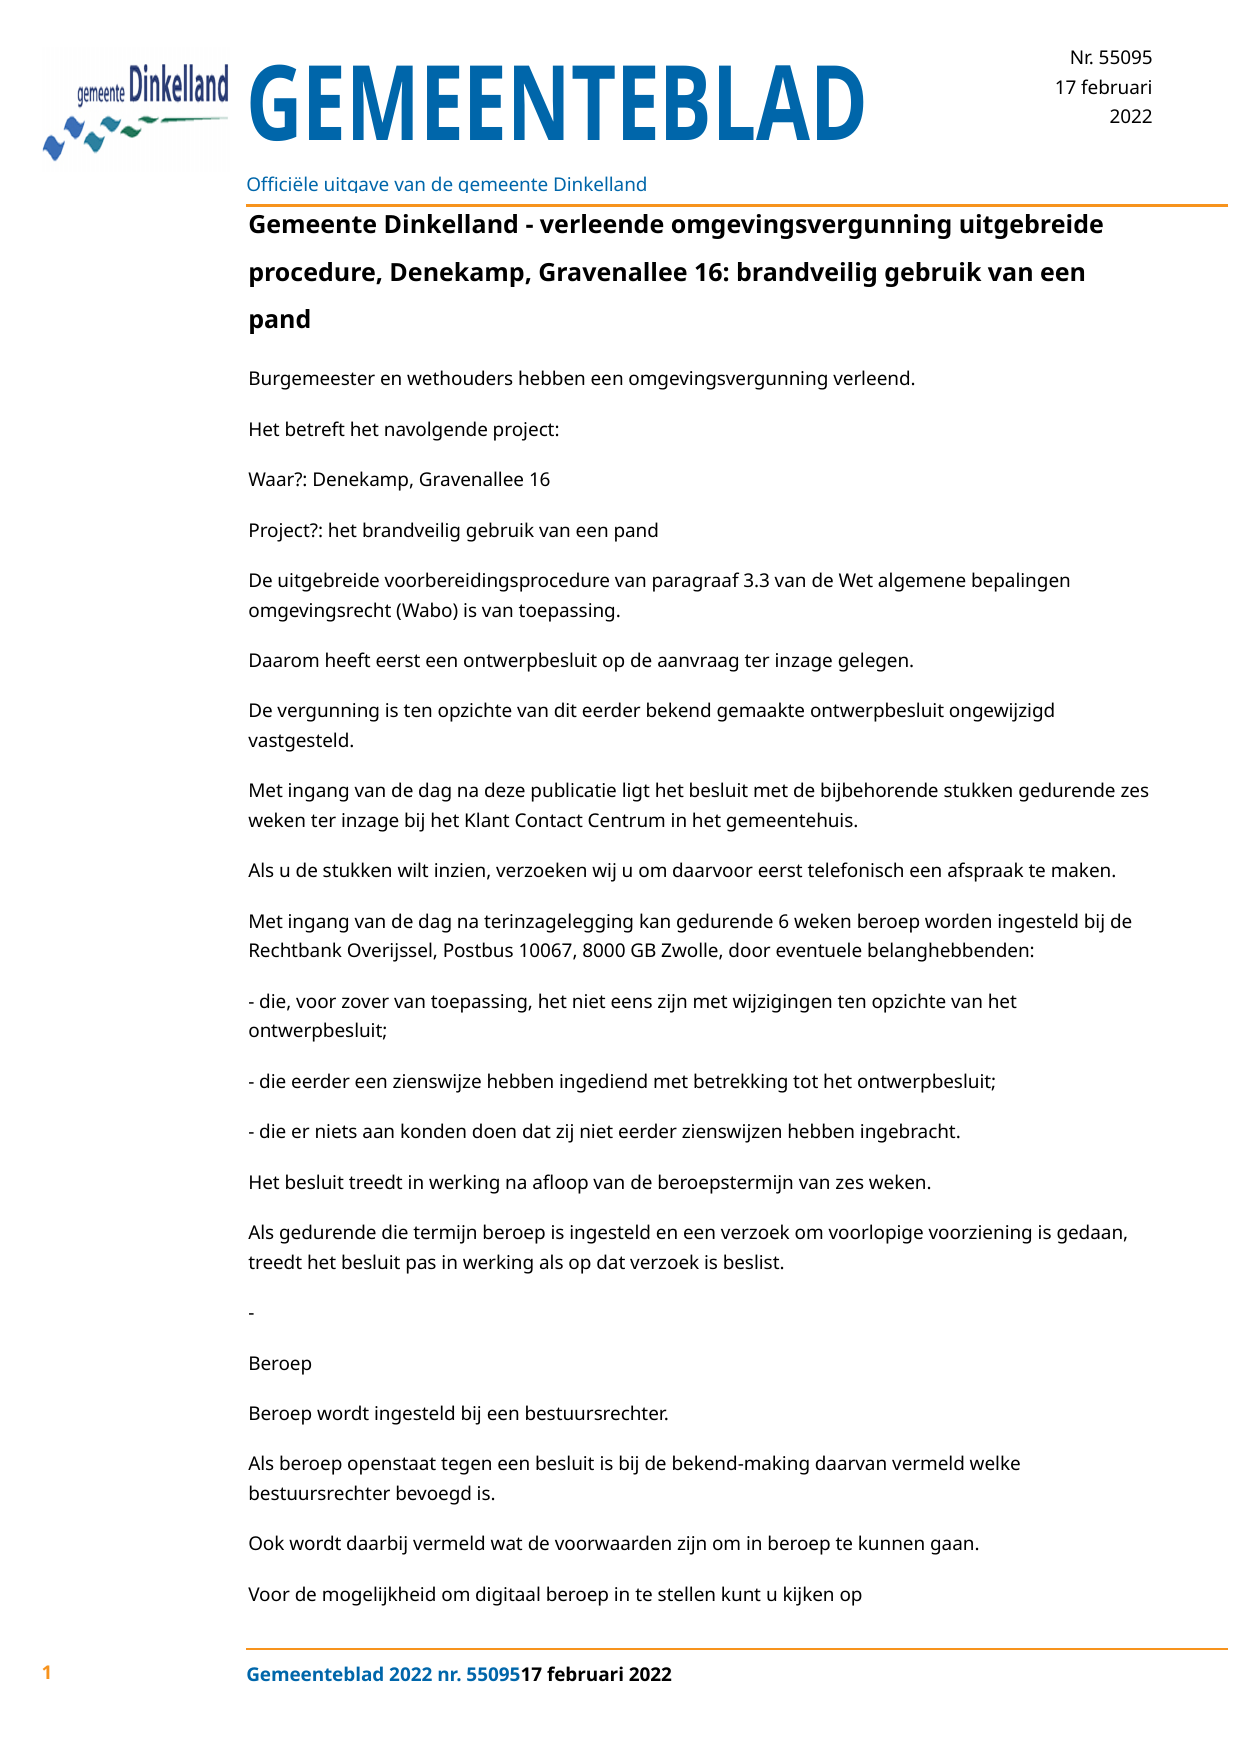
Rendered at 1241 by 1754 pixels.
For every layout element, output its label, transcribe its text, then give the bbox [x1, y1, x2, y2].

text Als u de stukken wilt inzien, verzoeken wij u om daarvoor eerst telefonisch een afspraak te maken. [248, 858, 1152, 883]
text Gemeente Dinkelland - verleende omgevingsvergunning uitgebreide procedure, Denekamp, Gravenallee 16: brandveilig gebruik van een pand [248, 207, 1152, 336]
text Het besluit treedt in werking na afloop van de beroepstermijn van zes weken. [248, 1169, 1152, 1194]
text Het betreft het navolgende project: [248, 416, 1152, 442]
text - die eerder een zienswijze hebben ingediend met betrekking tot het ontwerpbesluit; [248, 1068, 1152, 1094]
text - die er niets aan konden doen dat zij niet eerder zienswijzen hebben ingebracht. [248, 1118, 1152, 1144]
text Als gedurende die termijn beroep is ingesteld en een verzoek om voorlopige voorziening is gedaan, treedt het besluit pas in werking als op dat verzoek is beslist. [248, 1219, 1152, 1274]
text De vergunning is ten opzichte van dit eerder bekend gemaakte ontwerpbesluit ongewijzigd vastgesteld. [248, 698, 1152, 753]
text Als beroep openstaat tegen een besluit is bij de bekend-making daarvan vermeld welke bestuursrechter bevoegd is. [248, 1451, 1152, 1506]
text - die, voor zover van toepassing, het niet eens zijn met wijzigingen ten opzichte van het ontwerpbesluit; [248, 988, 1152, 1043]
text De uitgebreide voorbereidingsprocedure van paragraaf 3.3 van de Wet algemene bepalingen omgevingsrecht (Wabo) is van toepassing. [248, 567, 1152, 622]
text Met ingang van de dag na terinzagelegging kan gedurende 6 weken beroep worden ingesteld bij de Rechtbank Overijssel, Postbus 10067, 8000 GB Zwolle, door eventuele belanghebbenden: [248, 908, 1152, 963]
text Beroep wordt ingesteld bij een bestuursrechter. [248, 1400, 1152, 1426]
text Burgemeester en wethouders hebben een omgevingsvergunning verleend. [248, 366, 1152, 391]
text Waar?: Denekamp, Gravenallee 16 [248, 466, 1152, 492]
text Met ingang van de dag na deze publicatie ligt het besluit met de bijbehorende stukken gedurende zes weken ter inzage bij het Klant Contact Centrum in het gemeentehuis. [248, 778, 1152, 833]
text Beroep [248, 1350, 1152, 1375]
text Ook wordt daarbij vermeld wat de voorwaarden zijn om in beroep te kunnen gaan. [248, 1531, 1152, 1556]
text - [248, 1299, 1152, 1325]
text Daarom heeft eerst een ontwerpbesluit op de aanvraag ter inzage gelegen. [248, 647, 1152, 673]
picture [41, 47, 231, 172]
text Voor de mogelijkheid om digitaal beroep in te stellen kunt u kijken op [248, 1581, 1152, 1607]
text Project?: het brandveilig gebruik van een pand [248, 517, 1152, 542]
